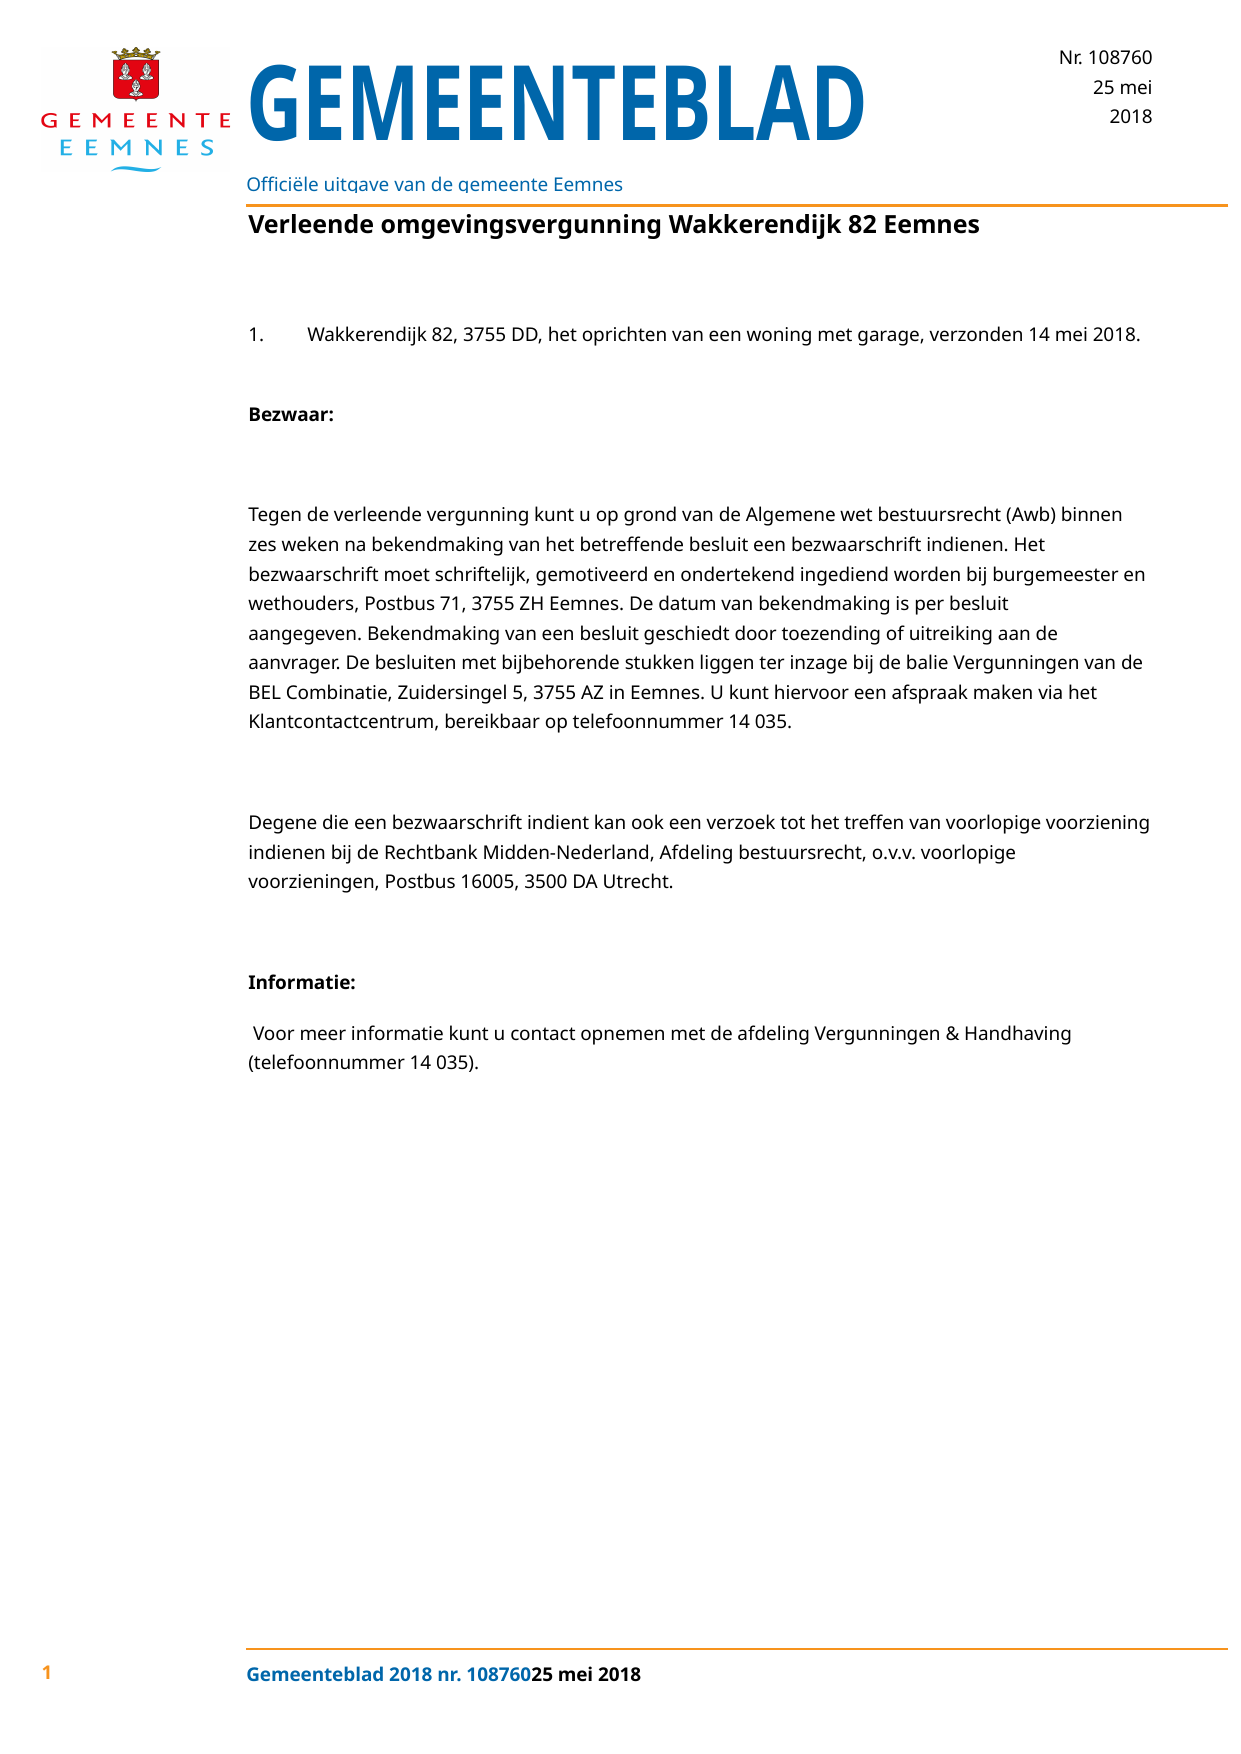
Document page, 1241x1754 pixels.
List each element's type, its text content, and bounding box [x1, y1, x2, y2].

picture [41, 47, 231, 172]
text Degene die een bezwaarschrift indient kan ook een verzoek tot het treffen van voorlopige voorziening indienen bij de Rechtbank Midden-Nederland, Afdeling bestuursrecht, o.v.v. voorlopige voorzieningen, Postbus 16005, 3500 DA Utrecht. [248, 809, 1152, 894]
text Tegen de verleende vergunning kunt u op grond van de Algemene wet bestuursrecht (Awb) binnen zes weken na bekendmaking van het betreffende besluit een bezwaarschrift indienen. Het bezwaarschrift moet schriftelijk, gemotiveerd en ondertekend ingediend worden bij burgemeester en wethouders, Postbus 71, 3755 ZH Eemnes. De datum van bekendmaking is per besluit aangegeven. Bekendmaking van een besluit geschiedt door toezending of uitreiking aan de aanvrager. De besluiten met bijbehorende stukken liggen ter inzage bij de balie Vergunningen van de BEL Combinatie, Zuidersingel 5, 3755 AZ in Eemnes. U kunt hiervoor een afspraak maken via het Klantcontactcentrum, bereikbaar op telefoonnummer 14 035. [248, 502, 1152, 734]
text Informatie: [248, 969, 1152, 995]
text Bezwaar: [248, 401, 1152, 426]
list Wakkerendijk 82, 3755 DD, het oprichten van een woning met garage, verzonden 14 mei 2018. [248, 321, 1152, 346]
text Verleende omgevingsvergunning Wakkerendijk 82 Eemnes [248, 207, 1152, 241]
text Voor meer informatie kunt u contact opnemen met de afdeling Vergunningen & Handhaving (telefoonnummer 14 035). [248, 1020, 1152, 1075]
